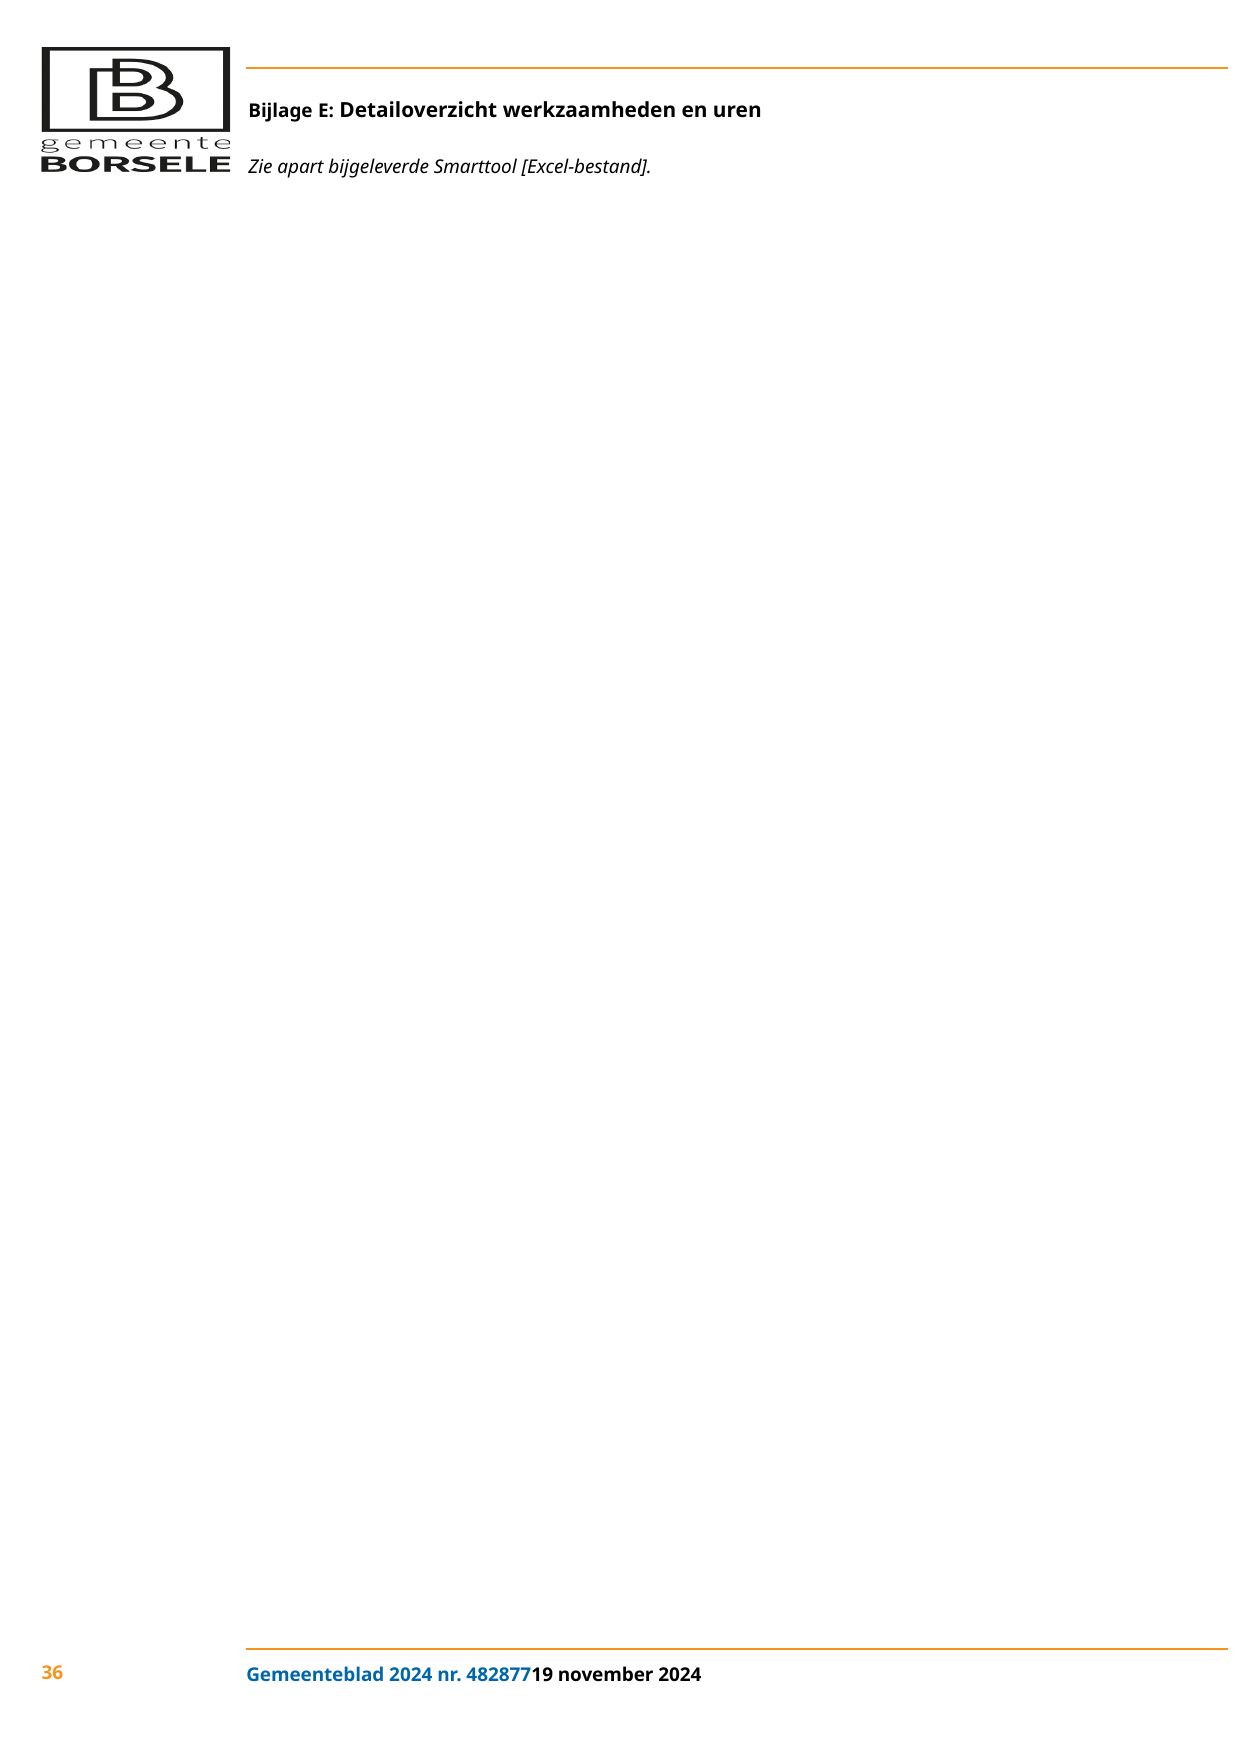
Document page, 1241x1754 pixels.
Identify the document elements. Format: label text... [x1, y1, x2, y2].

text Bijlage E: Detailoverzicht werkzaamheden en uren [248, 95, 1152, 123]
picture [41, 47, 231, 172]
text Zie apart bijgeleverde Smarttool [Excel-bestand]. [248, 153, 1152, 179]
